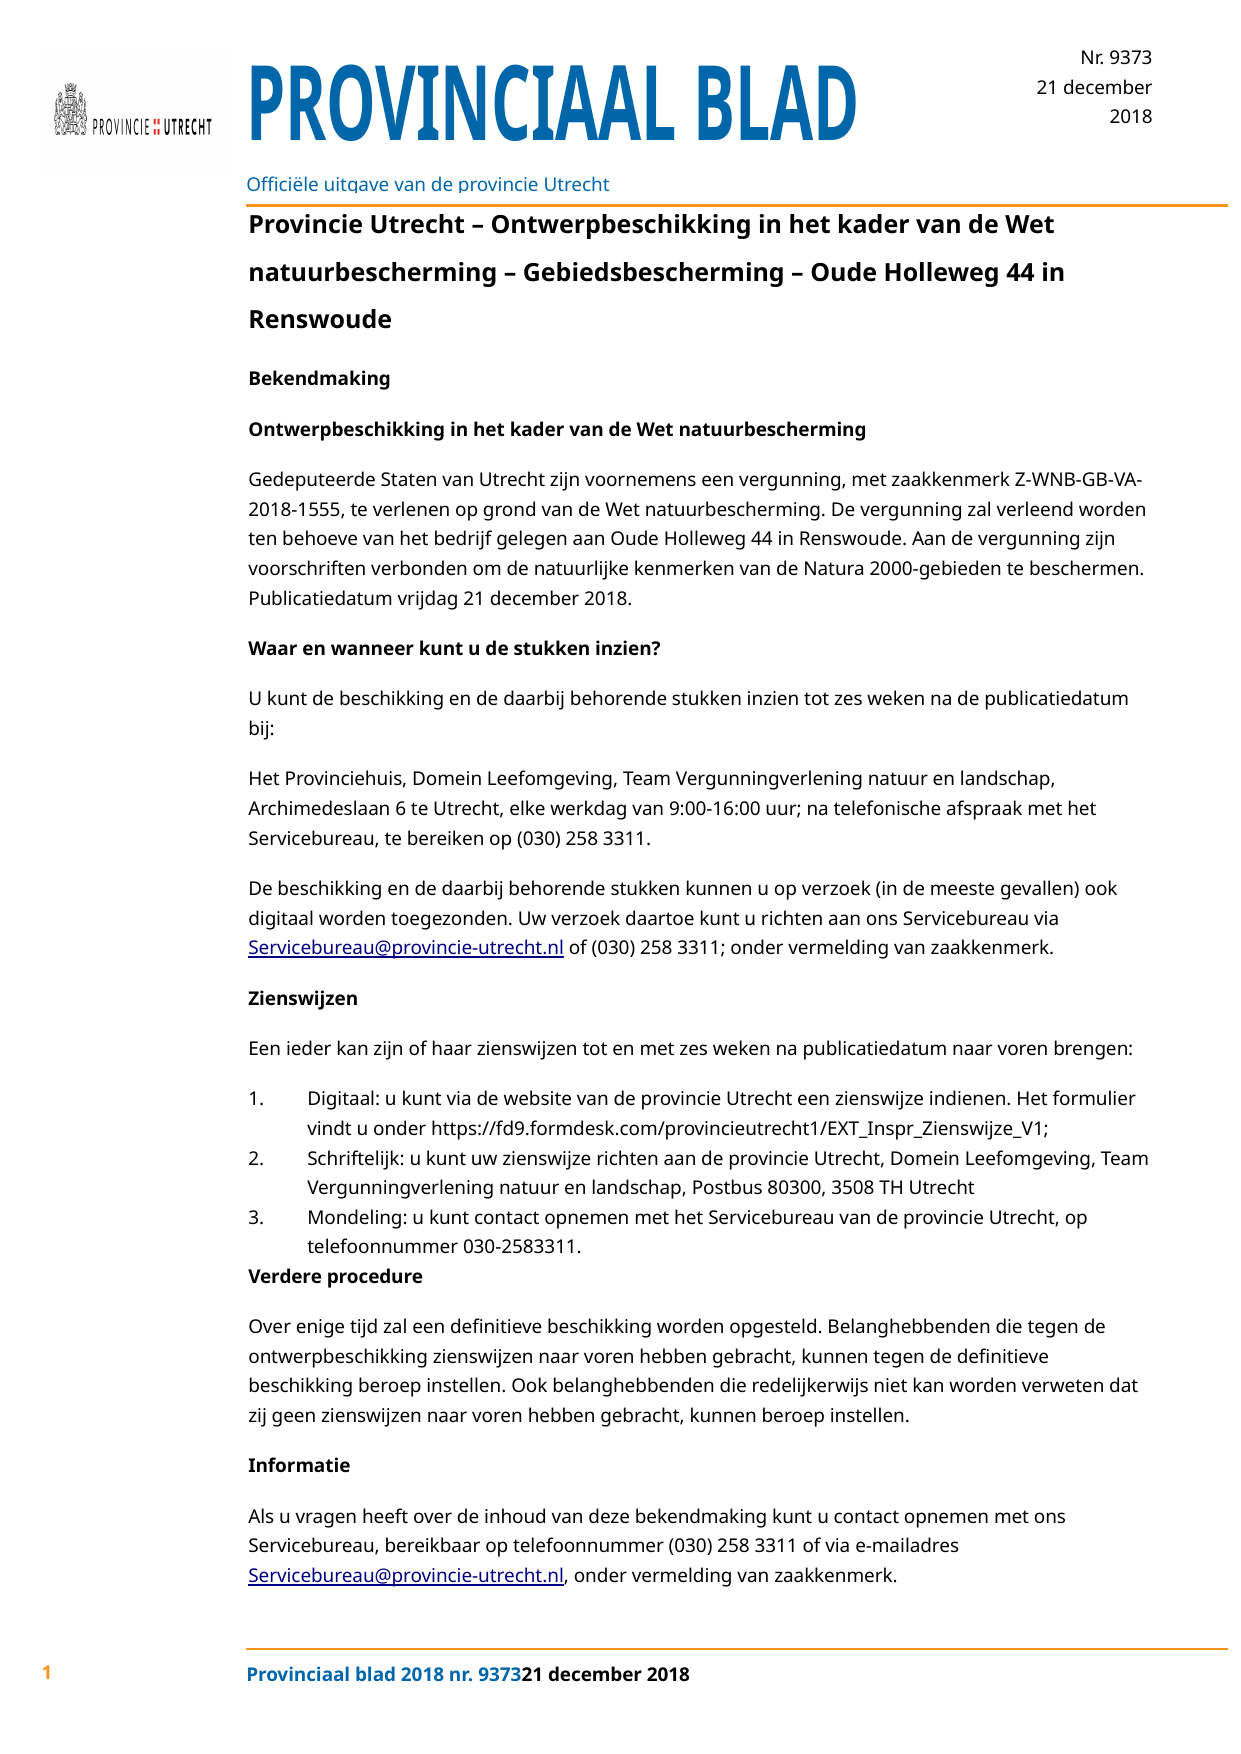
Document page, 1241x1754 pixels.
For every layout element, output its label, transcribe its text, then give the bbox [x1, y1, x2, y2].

text Zienswijzen [248, 985, 1152, 1010]
text Als u vragen heeft over de inhoud van deze bekendmaking kunt u contact opnemen met ons Servicebureau, bereikbaar op telefoonnummer (030) 258 3311 of via e-mailadres Servicebureau@provincie-utrecht.nl, onder vermelding van zaakkenmerk. [248, 1503, 1152, 1588]
text Een ieder kan zijn of haar zienswijzen tot en met zes weken na publicatiedatum naar voren brengen: [248, 1035, 1152, 1061]
text Over enige tijd zal een definitieve beschikking worden opgesteld. Belanghebbenden die tegen de ontwerpbeschikking zienswijzen naar voren hebben gebracht, kunnen tegen de definitieve beschikking beroep instellen. Ook belanghebbenden die redelijkerwijs niet kan worden verweten dat zij geen zienswijzen naar voren hebben gebracht, kunnen beroep instellen. [248, 1313, 1152, 1428]
text Provincie Utrecht – Ontwerpbeschikking in het kader van de Wet natuurbescherming – Gebiedsbescherming – Oude Holleweg 44 in Renswoude [248, 207, 1152, 336]
text Informatie [248, 1453, 1152, 1478]
text Verdere procedure [248, 1263, 1152, 1289]
text Waar en wanneer kunt u de stukken inzien? [248, 635, 1152, 661]
picture [41, 47, 231, 172]
text Gedeputeerde Staten van Utrecht zijn voornemens een vergunning, met zaakkenmerk Z-WNB-GB-VA-2018-1555, te verlenen op grond van de Wet natuurbescherming. De vergunning zal verleend worden ten behoeve van het bedrijf gelegen aan Oude Holleweg 44 in Renswoude. Aan de vergunning zijn voorschriften verbonden om de natuurlijke kenmerken van de Natura 2000-gebieden te beschermen. Publicatiedatum vrijdag 21 december 2018. [248, 466, 1152, 610]
text Bekendmaking [248, 366, 1152, 391]
text Het Provinciehuis, Domein Leefomgeving, Team Vergunningverlening natuur en landschap, Archimedeslaan 6 te Utrecht, elke werkdag van 9:00-16:00 uur; na telefonische afspraak met het Servicebureau, te bereiken op (030) 258 3311. [248, 766, 1152, 850]
text Ontwerpbeschikking in het kader van de Wet natuurbescherming [248, 416, 1152, 442]
list Schriftelijk: u kunt uw zienswijze richten aan de provincie Utrecht, Domein Leefomgeving, Team Vergunningverlening natuur en landschap, Postbus 80300, 3508 TH Utrecht [248, 1145, 1152, 1200]
text De beschikking en de daarbij behorende stukken kunnen u op verzoek (in de meeste gevallen) ook digitaal worden toegezonden. Uw verzoek daartoe kunt u richten aan ons Servicebureau via Servicebureau@provincie-utrecht.nl of (030) 258 3311; onder vermelding van zaakkenmerk. [248, 875, 1152, 960]
text U kunt de beschikking en de daarbij behorende stukken inzien tot zes weken na de publicatiedatum bij: [248, 686, 1152, 741]
list Digitaal: u kunt via de website van de provincie Utrecht een zienswijze indienen. Het formulier vindt u onder https://fd9.formdesk.com/provincieutrecht1/EXT_Inspr_Zienswijze_V1; [248, 1086, 1152, 1141]
list Mondeling: u kunt contact opnemen met het Servicebureau van de provincie Utrecht, op telefoonnummer 030-2583311. [248, 1204, 1152, 1259]
